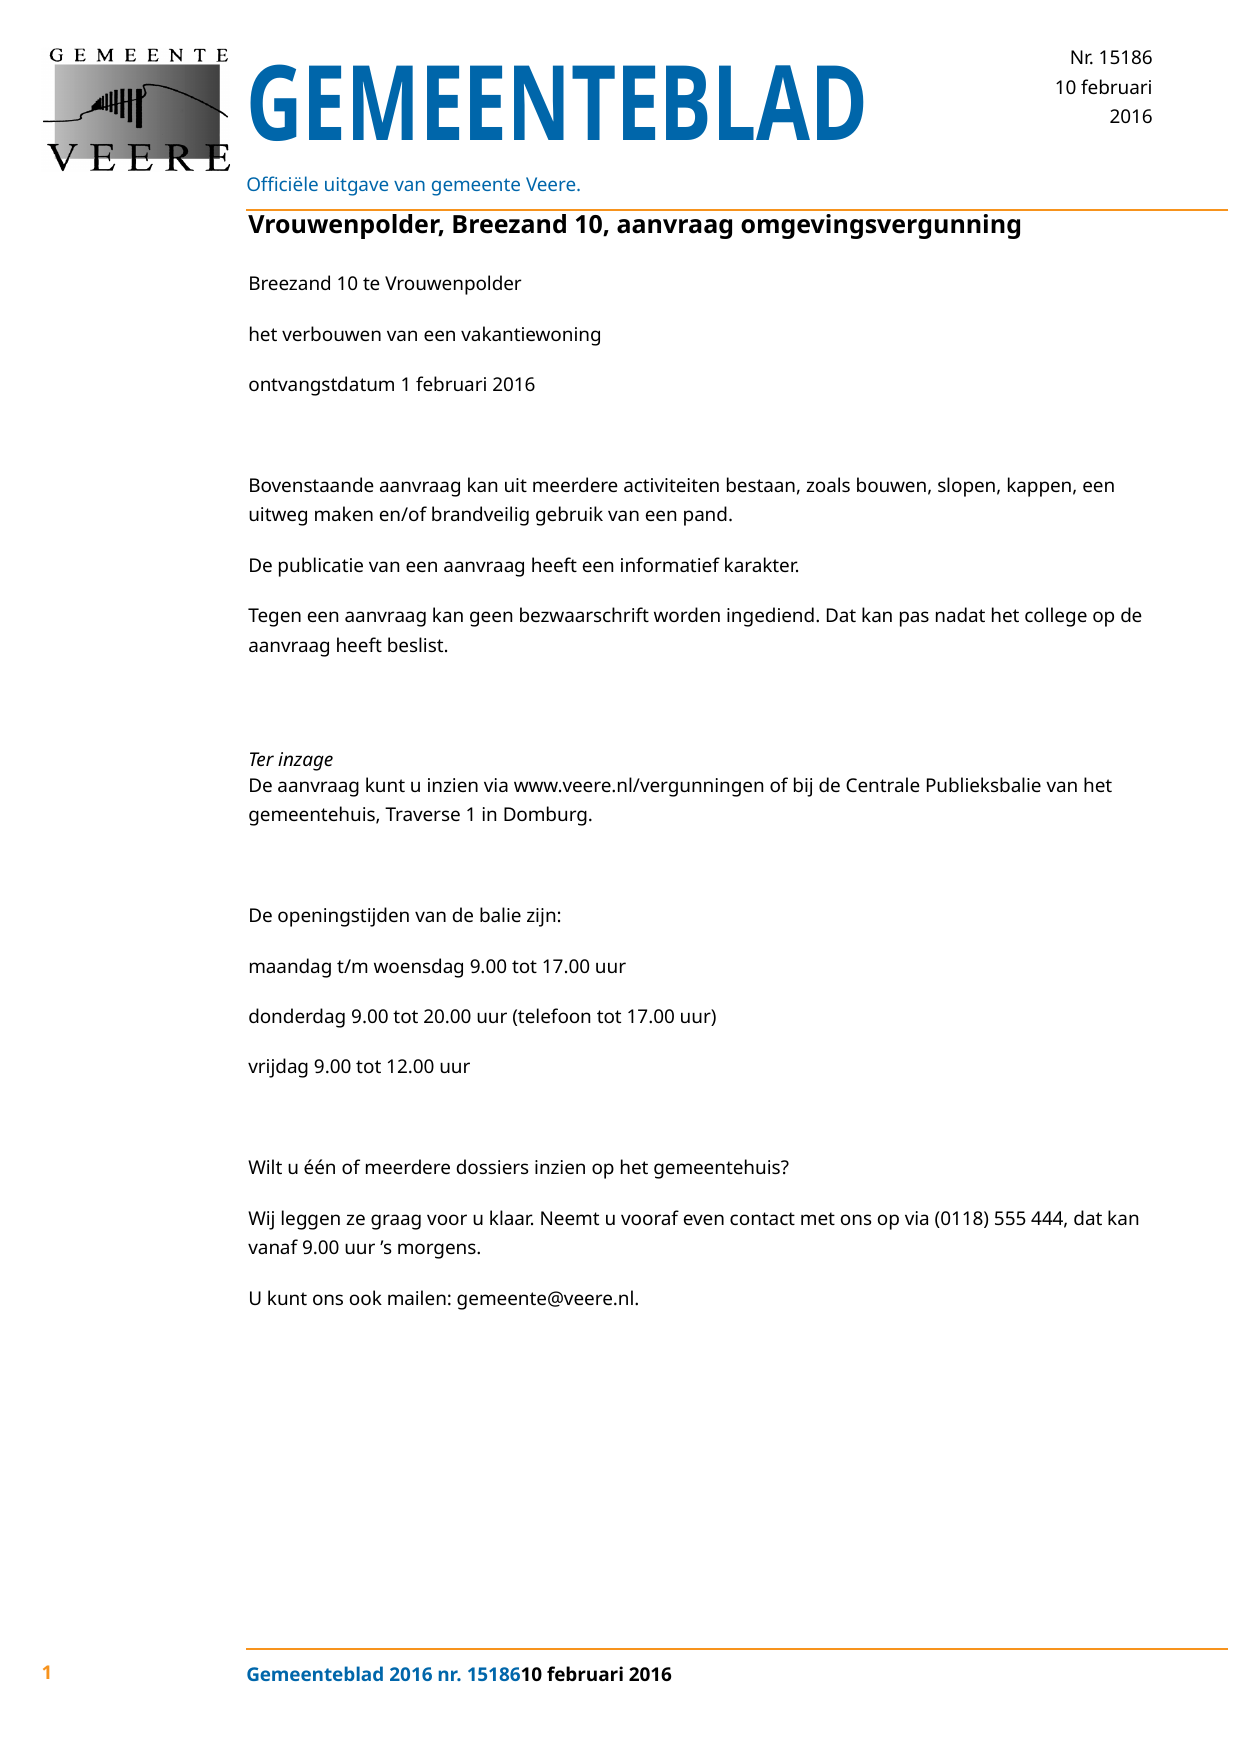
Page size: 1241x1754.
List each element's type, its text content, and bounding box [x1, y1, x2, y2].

text Wilt u één of meerdere dossiers inzien op het gemeentehuis? [248, 1154, 1152, 1180]
text het verbouwen van een vakantiewoning [248, 321, 1152, 346]
text vrijdag 9.00 tot 12.00 uur [248, 1054, 1152, 1079]
text maandag t/m woensdag 9.00 tot 17.00 uur [248, 953, 1152, 979]
text U kunt ons ook mailen: gemeente@veere.nl. [248, 1285, 1152, 1311]
text Wij leggen ze graag voor u klaar. Neemt u vooraf even contact met ons op via (0118) 555 444, dat kan vanaf 9.00 uur ’s morgens. [248, 1205, 1152, 1260]
picture [41, 47, 231, 172]
text Vrouwenpolder, Breezand 10, aanvraag omgevingsvergunning [248, 211, 1152, 241]
text Tegen een aanvraag kan geen bezwaarschrift worden ingediend. Dat kan pas nadat het college op de aanvraag heeft beslist. [248, 602, 1152, 658]
text Ter inzage [248, 746, 1152, 772]
text Bovenstaande aanvraag kan uit meerdere activiteiten bestaan, zoals bouwen, slopen, kappen, een uitweg maken en/of brandveilig gebruik van een pand. [248, 472, 1152, 527]
text De aanvraag kunt u inzien via www.veere.nl/vergunningen of bij de Centrale Publieksbalie van het gemeentehuis, Traverse 1 in Domburg. [248, 772, 1152, 827]
text donderdag 9.00 tot 20.00 uur (telefoon tot 17.00 uur) [248, 1003, 1152, 1029]
text De publicatie van een aanvraag heeft een informatief karakter. [248, 552, 1152, 578]
text Breezand 10 te Vrouwenpolder [248, 270, 1152, 296]
text De openingstijden van de balie zijn: [248, 902, 1152, 928]
text ontvangstdatum 1 februari 2016 [248, 371, 1152, 397]
